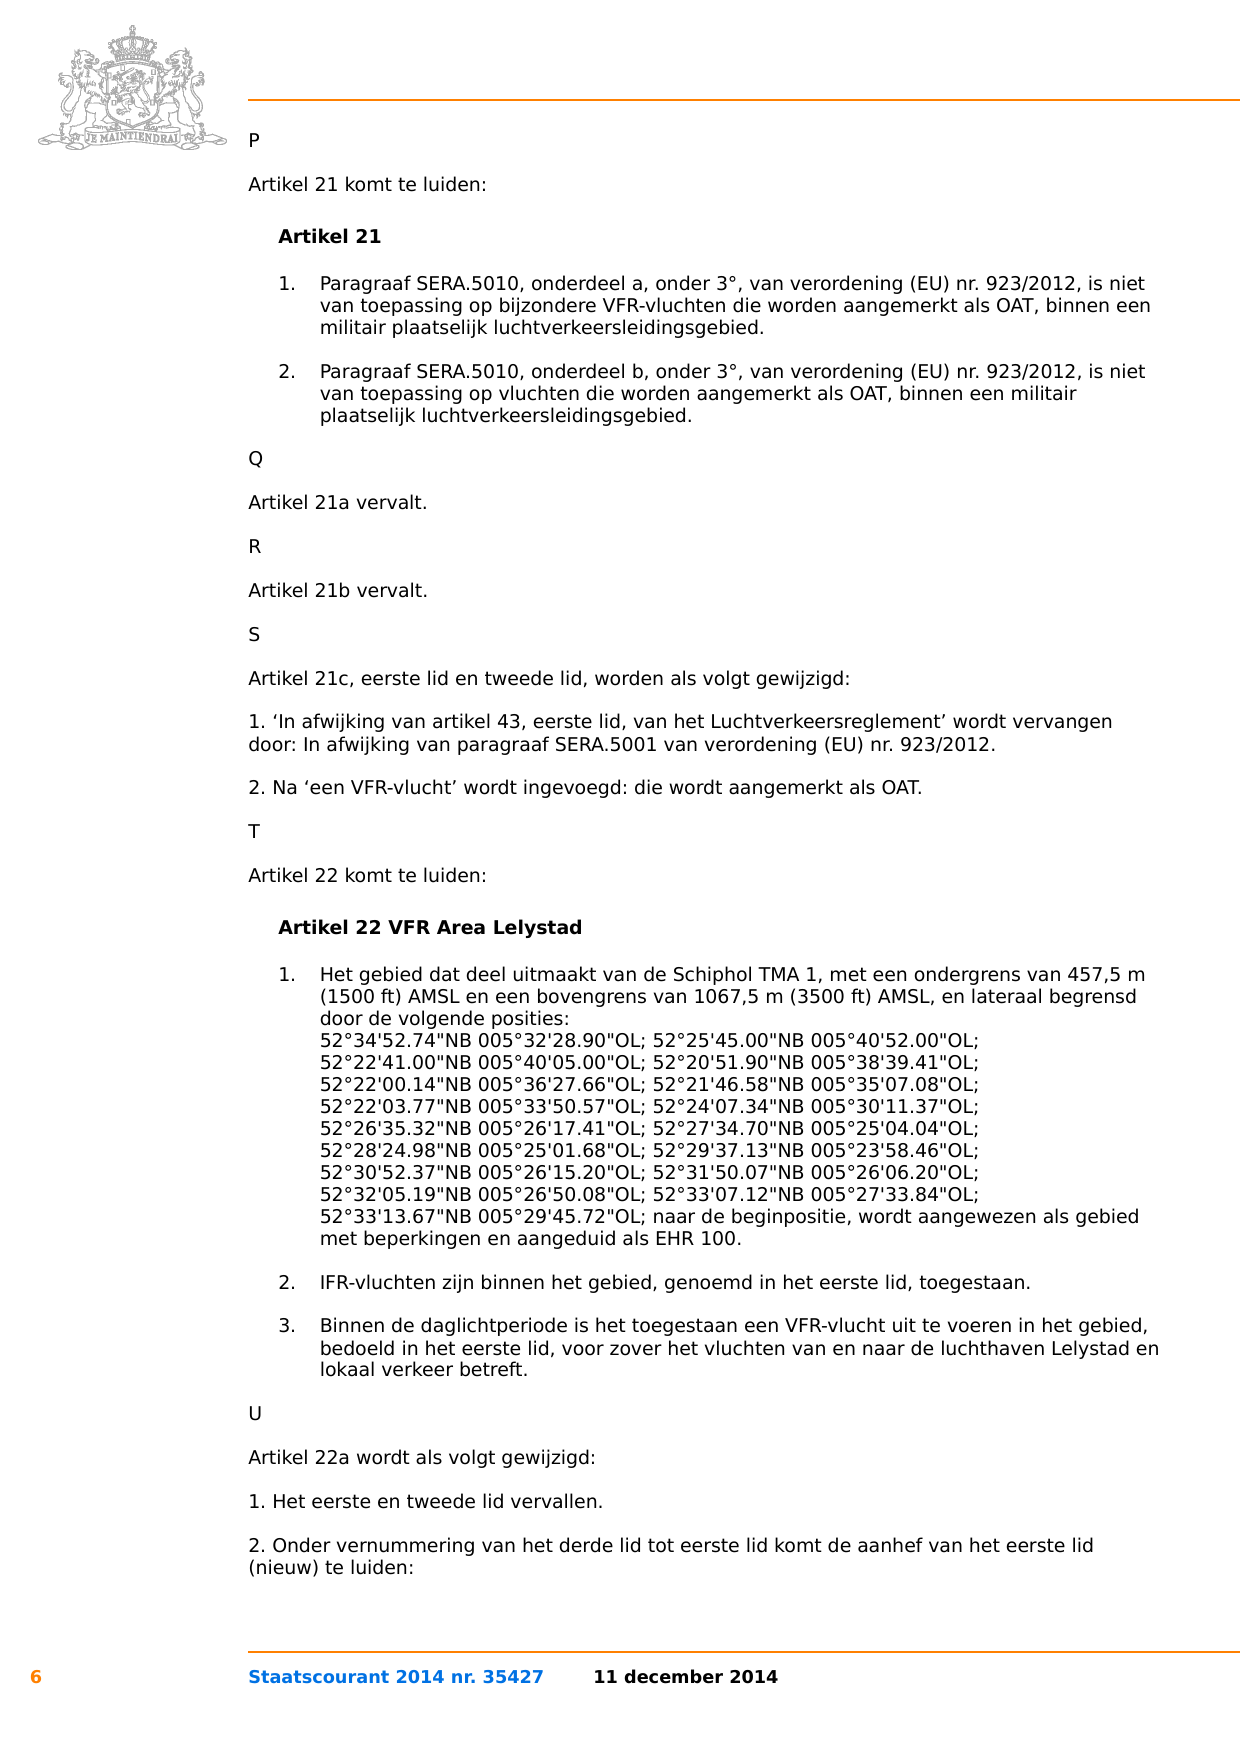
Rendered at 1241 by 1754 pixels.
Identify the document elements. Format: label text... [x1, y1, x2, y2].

text 52°32'05.19"NB 005°26'50.08"OL; 52°33'07.12"NB 005°27'33.84"OL; [319, 1184, 1163, 1206]
text 52°22'41.00"NB 005°40'05.00"OL; 52°20'51.90"NB 005°38'39.41"OL; [319, 1052, 1163, 1074]
text 1. Het eerste en tweede lid vervallen. [248, 1491, 1163, 1513]
text 52°26'35.32"NB 005°26'17.41"OL; 52°27'34.70"NB 005°25'04.04"OL; [319, 1118, 1163, 1140]
text 2. Onder vernummering van het derde lid tot eerste lid komt de aanhef van het eerste lid (nieuw) te luiden: [248, 1535, 1163, 1579]
text Artikel 21a vervalt. [248, 492, 1163, 514]
text 52°33'13.67"NB 005°29'45.72"OL; naar de beginpositie, wordt aangewezen als gebied met beperkingen en aangeduid als EHR 100. [319, 1206, 1163, 1250]
text Artikel 21 komt te luiden: [248, 174, 1163, 196]
text 52°22'03.77"NB 005°33'50.57"OL; 52°24'07.34"NB 005°30'11.37"OL; [319, 1096, 1163, 1118]
text 2. Paragraaf SERA.5010, onderdeel b, onder 3°, van verordening (EU) nr. 923/2012, is niet van toepassing op vluchten die worden aangemerkt als OAT, binnen een militair plaatselijk luchtverkeersleidingsgebied. [278, 361, 1163, 426]
text Artikel 22 komt te luiden: [248, 865, 1163, 887]
text Artikel 22a wordt als volgt gewijzigd: [248, 1447, 1163, 1469]
text S [248, 624, 1163, 646]
subtitle Artikel 22 VFR Area Lelystad [278, 917, 1163, 939]
text 2. Na ‘een VFR-vlucht’ wordt ingevoegd: die wordt aangemerkt als OAT. [248, 777, 1163, 799]
picture [38, 25, 227, 150]
text 52°30'52.37"NB 005°26'15.20"OL; 52°31'50.07"NB 005°26'06.20"OL; [319, 1162, 1163, 1184]
subtitle Artikel 21 [278, 226, 1163, 248]
text 52°34'52.74"NB 005°32'28.90"OL; 52°25'45.00"NB 005°40'52.00"OL; [319, 1030, 1163, 1052]
text T [248, 821, 1163, 843]
text 1. Het gebied dat deel uitmaakt van de Schiphol TMA 1, met een ondergrens van 457,5 m (1500 ft) AMSL en een bovengrens van 1067,5 m (3500 ft) AMSL, en lateraal begrensd door de volgende posities: [278, 964, 1163, 1030]
text Artikel 21b vervalt. [248, 580, 1163, 602]
text 2. IFR-vluchten zijn binnen het gebied, genoemd in het eerste lid, toegestaan. [278, 1272, 1163, 1293]
text U [248, 1403, 1163, 1425]
text 52°28'24.98"NB 005°25'01.68"OL; 52°29'37.13"NB 005°23'58.46"OL; [319, 1140, 1163, 1162]
text 1. Paragraaf SERA.5010, onderdeel a, onder 3°, van verordening (EU) nr. 923/2012, is niet van toepassing op bijzondere VFR-vluchten die worden aangemerkt als OAT, binnen een militair plaatselijk luchtverkeersleidingsgebied. [278, 273, 1163, 339]
text Artikel 21c, eerste lid en tweede lid, worden als volgt gewijzigd: [248, 668, 1163, 689]
text 3. Binnen de daglichtperiode is het toegestaan een VFR-vlucht uit te voeren in het gebied, bedoeld in het eerste lid, voor zover het vluchten van en naar de luchthaven Lelystad en lokaal verkeer betreft. [278, 1315, 1163, 1381]
text Q [248, 448, 1163, 470]
text P [248, 130, 1163, 152]
text R [248, 536, 1163, 558]
text 1. ‘In afwijking van artikel 43, eerste lid, van het Luchtverkeersreglement’ wordt vervangen door: In afwijking van paragraaf SERA.5001 van verordening (EU) nr. 923/2012. [248, 711, 1163, 755]
text 52°22'00.14"NB 005°36'27.66"OL; 52°21'46.58"NB 005°35'07.08"OL; [319, 1074, 1163, 1096]
